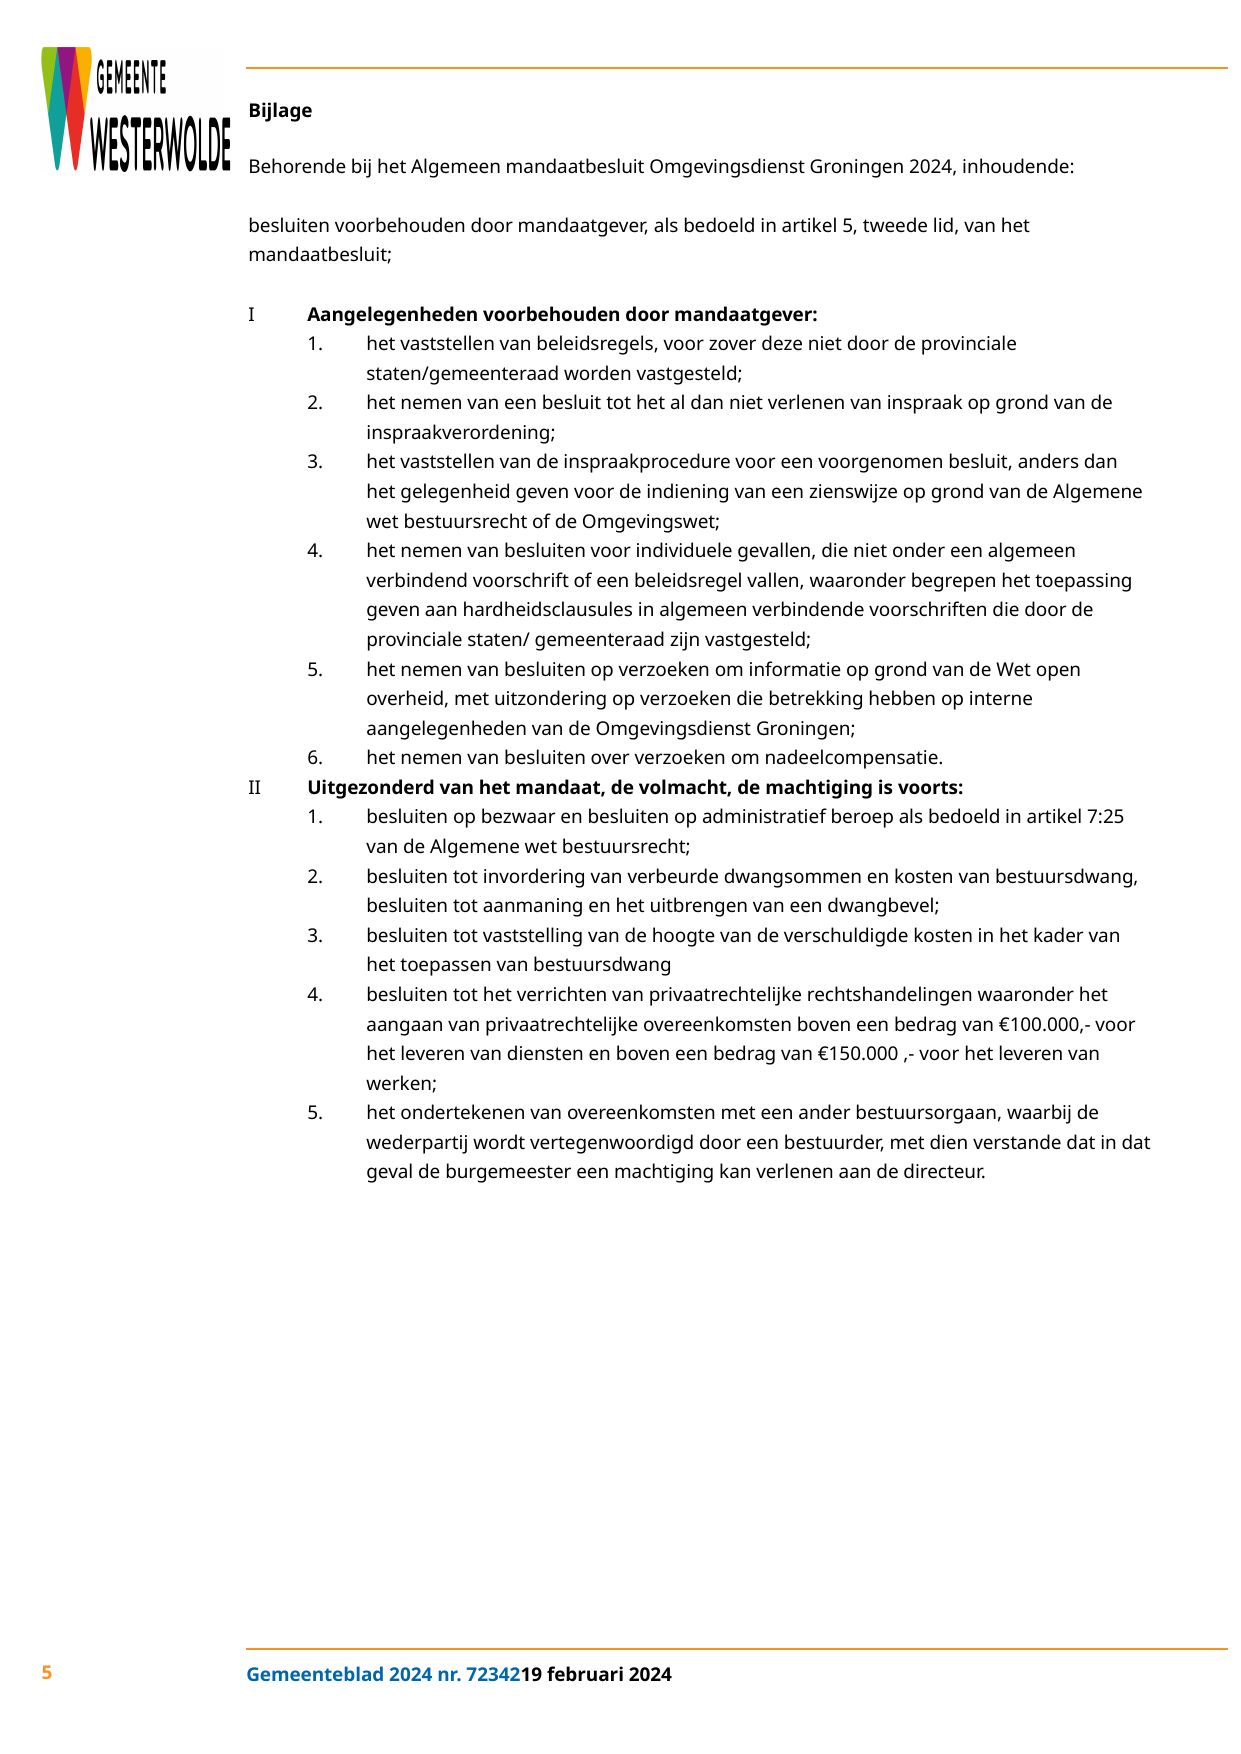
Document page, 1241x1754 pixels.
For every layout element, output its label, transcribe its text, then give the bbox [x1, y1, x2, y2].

text Behorende bij het Algemeen mandaatbesluit Omgevingsdienst Groningen 2024, inhoudende: [248, 153, 1152, 179]
text besluiten voorbehouden door mandaatgever, als bedoeld in artikel 5, tweede lid, van het mandaatbesluit; [248, 212, 1152, 267]
text Bijlage [248, 95, 1152, 123]
list het vaststellen van beleidsregels, voor zover deze niet door de provinciale staten/gemeenteraad worden vastgesteld; [307, 330, 1152, 386]
picture [41, 47, 231, 172]
list besluiten tot invordering van verbeurde dwangsommen en kosten van bestuursdwang, besluiten tot aanmaning en het uitbrengen van een dwangbevel; [307, 863, 1152, 918]
list het ondertekenen van overeenkomsten met een ander bestuursorgaan, waarbij de wederpartij wordt vertegenwoordigd door een bestuurder, met dien verstande dat in dat geval de burgemeester een machtiging kan verlenen aan de directeur. [307, 1099, 1152, 1184]
list het nemen van een besluit tot het al dan niet verlenen van inspraak op grond van de inspraakverordening; [307, 389, 1152, 445]
list besluiten op bezwaar en besluiten op administratief beroep als bedoeld in artikel 7:25 van de Algemene wet bestuursrecht; [307, 804, 1152, 859]
list het nemen van besluiten op verzoeken om informatie op grond van de Wet open overheid, met uitzondering op verzoeken die betrekking hebben op interne aangelegenheden van de Omgevingsdienst Groningen; [307, 656, 1152, 741]
list het nemen van besluiten voor individuele gevallen, die niet onder een algemeen verbindend voorschrift of een beleidsregel vallen, waaronder begrepen het toepassing geven aan hardheidsclausules in algemeen verbindende voorschriften die door de provinciale staten/ gemeenteraad zijn vastgesteld; [307, 537, 1152, 652]
list Aangelegenheden voorbehouden door mandaatgever: [248, 301, 1152, 327]
list het vaststellen van de inspraakprocedure voor een voorgenomen besluit, anders dan het gelegenheid geven voor de indiening van een zienswijze op grond van de Algemene wet bestuursrecht of de Omgevingswet; [307, 449, 1152, 534]
list het nemen van besluiten over verzoeken om nadeelcompensatie. [307, 744, 1152, 770]
list besluiten tot het verrichten van privaatrechtelijke rechtshandelingen waaronder het aangaan van privaatrechtelijke overeenkomsten boven een bedrag van €100.000,- voor het leveren van diensten en boven een bedrag van €150.000 ,- voor het leveren van werken; [307, 981, 1152, 1096]
list Uitgezonderd van het mandaat, de volmacht, de machtiging is voorts: [248, 774, 1152, 800]
list besluiten tot vaststelling van de hoogte van de verschuldigde kosten in het kader van het toepassen van bestuursdwang [307, 922, 1152, 977]
